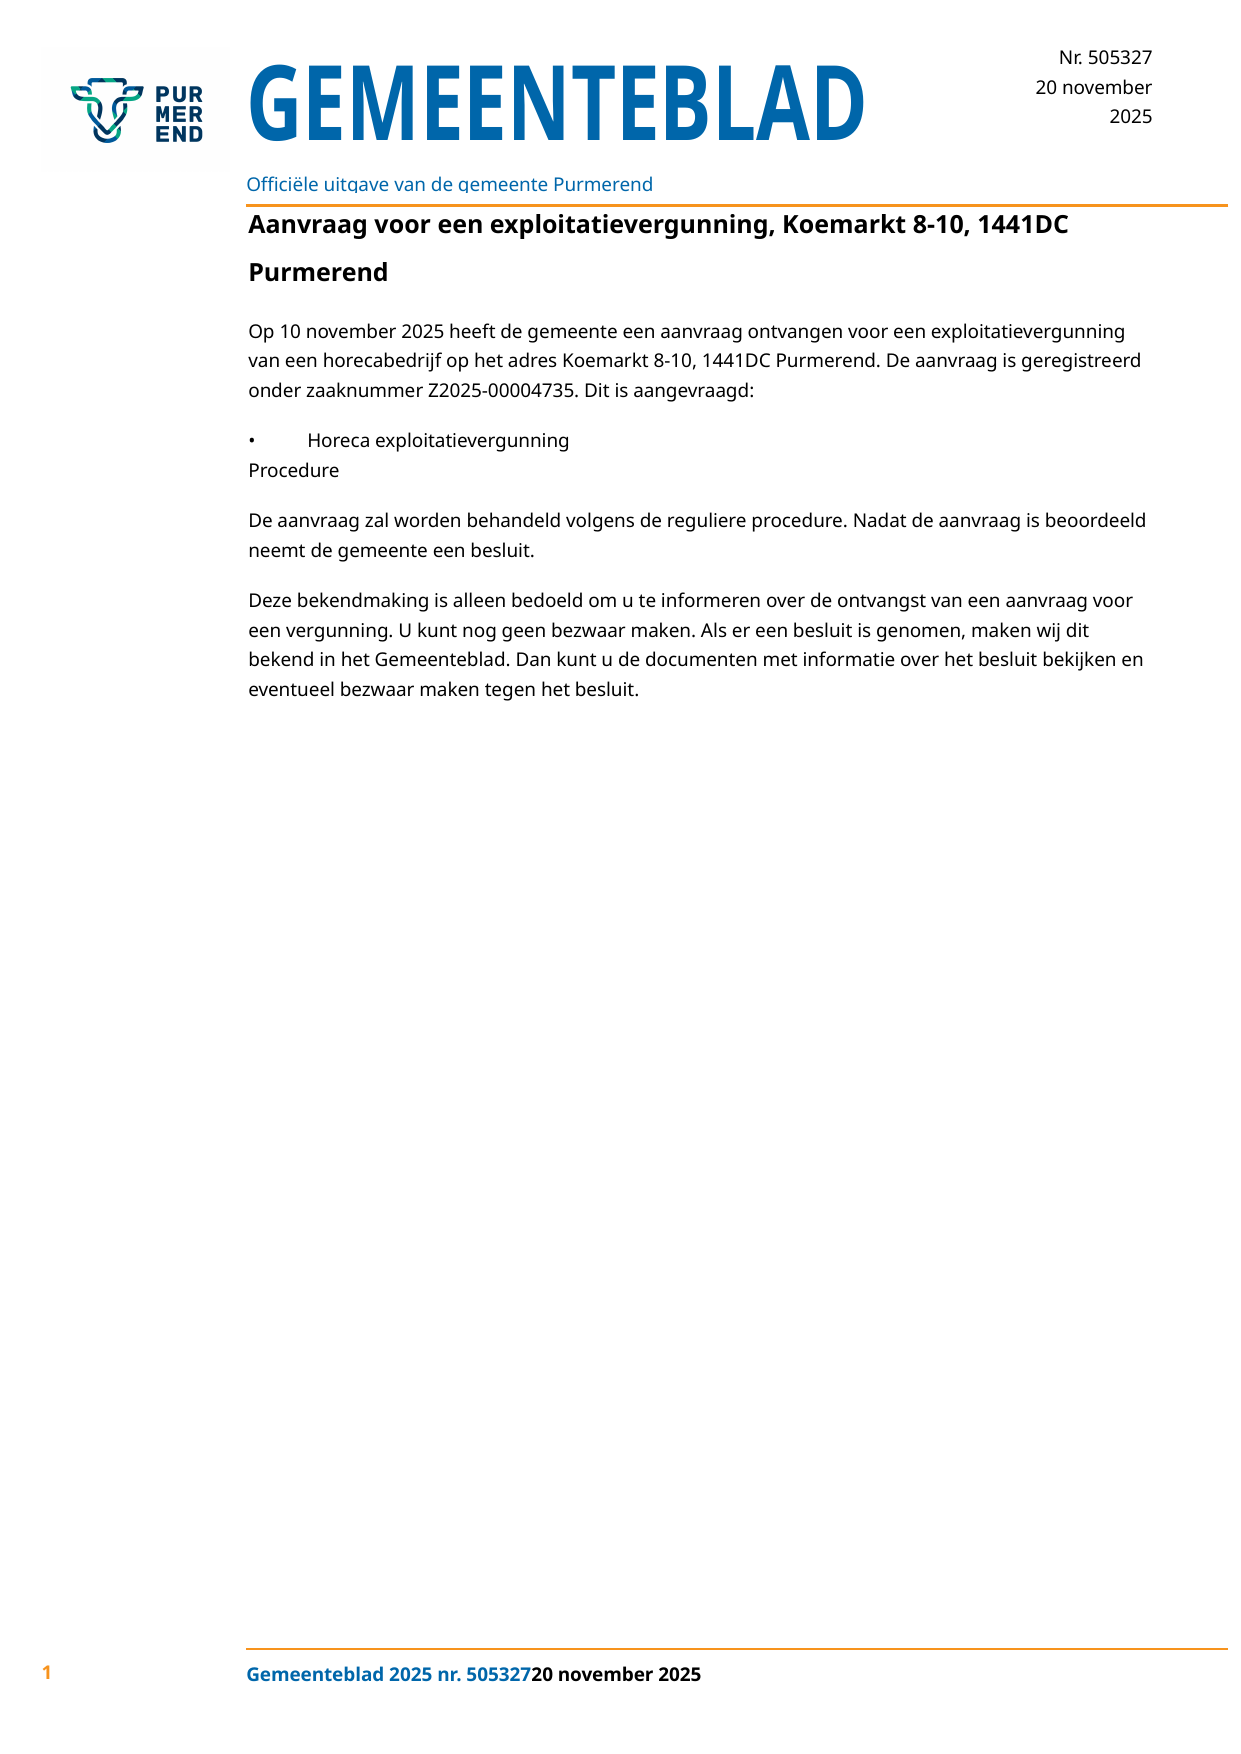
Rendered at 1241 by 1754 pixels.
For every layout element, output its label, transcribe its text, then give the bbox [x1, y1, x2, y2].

text De aanvraag zal worden behandeld volgens de reguliere procedure. Nadat de aanvraag is beoordeeld neemt de gemeente een besluit. [248, 507, 1152, 563]
text Aanvraag voor een exploitatievergunning, Koemarkt 8-10, 1441DC Purmerend [248, 207, 1152, 288]
picture [41, 47, 231, 172]
text Deze bekendmaking is alleen bedoeld om u te informeren over de ontvangst van een aanvraag voor een vergunning. U kunt nog geen bezwaar maken. Als er een besluit is genomen, maken wij dit bekend in het Gemeenteblad. Dan kunt u de documenten met informatie over het besluit bekijken en eventueel bezwaar maken tegen het besluit. [248, 587, 1152, 702]
text Procedure [248, 457, 1152, 483]
list Horeca exploitatievergunning [248, 427, 1152, 453]
text Op 10 november 2025 heeft de gemeente een aanvraag ontvangen voor een exploitatievergunning van een horecabedrijf op het adres Koemarkt 8-10, 1441DC Purmerend. De aanvraag is geregistreerd onder zaaknummer Z2025-00004735. Dit is aangevraagd: [248, 318, 1152, 403]
